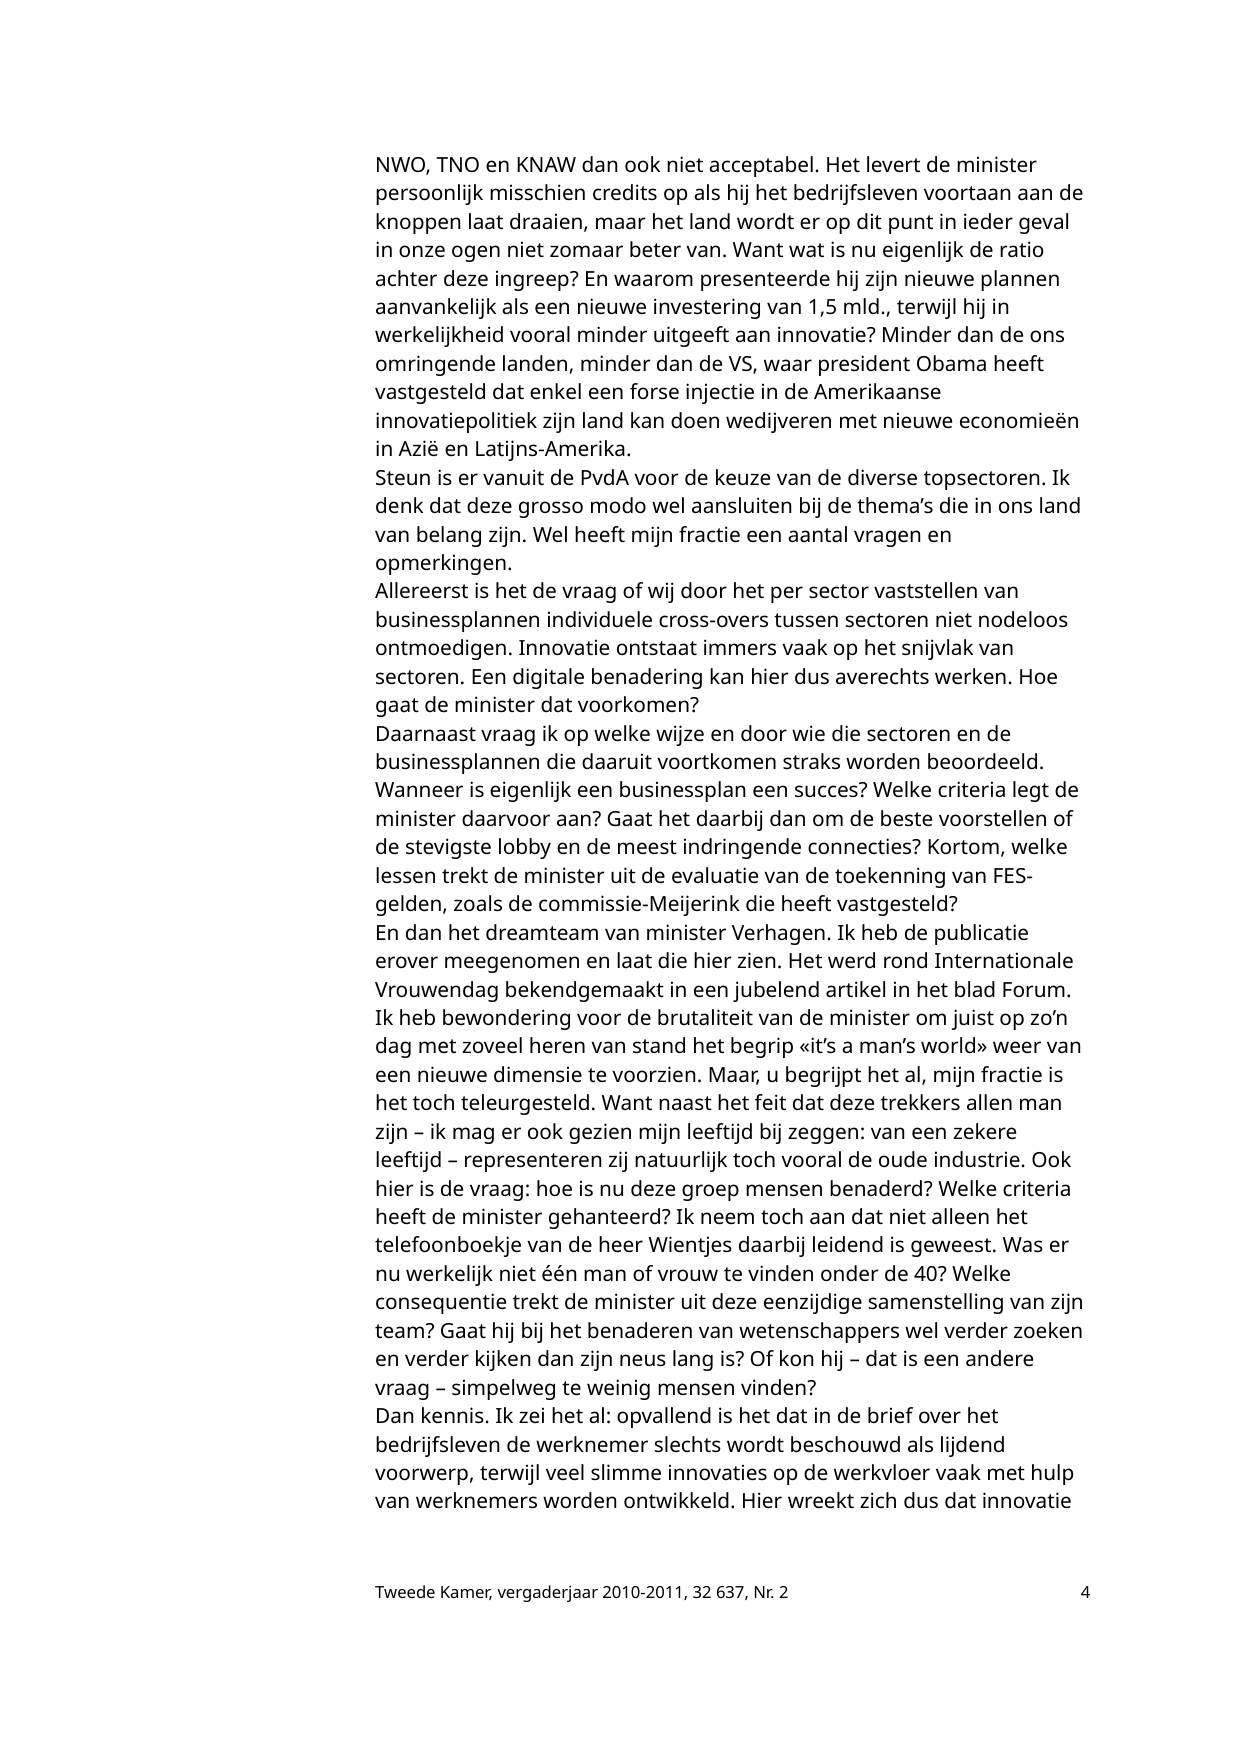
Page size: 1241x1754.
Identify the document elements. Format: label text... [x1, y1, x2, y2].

text NWO, TNO en KNAW dan ook niet acceptabel. Het levert de minister persoonlijk misschien credits op als hij het bedrijfsleven voortaan aan de knoppen laat draaien, maar het land wordt er op dit punt in ieder geval in onze ogen niet zomaar beter van. Want wat is nu eigenlijk de ratio achter deze ingreep? En waarom presenteerde hij zijn nieuwe plannen aanvankelijk als een nieuwe investering van 1,5 mld., terwijl hij in werkelijkheid vooral minder uitgeeft aan innovatie? Minder dan de ons omringende landen, minder dan de VS, waar president Obama heeft vastgesteld dat enkel een forse injectie in de Amerikaanse innovatiepolitiek zijn land kan doen wedijveren met nieuwe economieën in Azië en Latijns-Amerika. [375, 150, 1090, 463]
text Dan kennis. Ik zei het al: opvallend is het dat in de brief over het bedrijfsleven de werknemer slechts wordt beschouwd als lijdend voorwerp, terwijl veel slimme innovaties op de werkvloer vaak met hulp van werknemers worden ontwikkeld. Hier wreekt zich dus dat innovatie [375, 1401, 1090, 1515]
text Daarnaast vraag ik op welke wijze en door wie die sectoren en de businessplannen die daaruit voortkomen straks worden beoordeeld. Wanneer is eigenlijk een businessplan een succes? Welke criteria legt de minister daarvoor aan? Gaat het daarbij dan om de beste voorstellen of de stevigste lobby en de meest indringende connecties? Kortom, welke lessen trekt de minister uit de evaluatie van de toekenning van FES-gelden, zoals de commissie-Meijerink die heeft vastgesteld? [375, 719, 1090, 918]
text Steun is er vanuit de PvdA voor de keuze van de diverse topsectoren. Ik denk dat deze grosso modo wel aansluiten bij de thema’s die in ons land van belang zijn. Wel heeft mijn fractie een aantal vragen en opmerkingen. [375, 463, 1090, 577]
text Allereerst is het de vraag of wij door het per sector vaststellen van businessplannen individuele cross-overs tussen sectoren niet nodeloos ontmoedigen. Innovatie ontstaat immers vaak op het snijvlak van sectoren. Een digitale benadering kan hier dus averechts werken. Hoe gaat de minister dat voorkomen? [375, 577, 1090, 719]
text En dan het dreamteam van minister Verhagen. Ik heb de publicatie erover meegenomen en laat die hier zien. Het werd rond Internationale Vrouwendag bekendgemaakt in een jubelend artikel in het blad Forum. Ik heb bewondering voor de brutaliteit van de minister om juist op zo’n dag met zoveel heren van stand het begrip «it’s a man’s world» weer van een nieuwe dimensie te voorzien. Maar, u begrijpt het al, mijn fractie is het toch teleurgesteld. Want naast het feit dat deze trekkers allen man zijn – ik mag er ook gezien mijn leeftijd bij zeggen: van een zekere leeftijd – representeren zij natuurlijk toch vooral de oude industrie. Ook hier is de vraag: hoe is nu deze groep mensen benaderd? Welke criteria heeft de minister gehanteerd? Ik neem toch aan dat niet alleen het telefoonboekje van de heer Wientjes daarbij leidend is geweest. Was er nu werkelijk niet één man of vrouw te vinden onder de 40? Welke consequentie trekt de minister uit deze eenzijdige samenstelling van zijn team? Gaat hij bij het benaderen van wetenschappers wel verder zoeken en verder kijken dan zijn neus lang is? Of kon hij – dat is een andere vraag – simpelweg te weinig mensen vinden? [375, 918, 1090, 1401]
